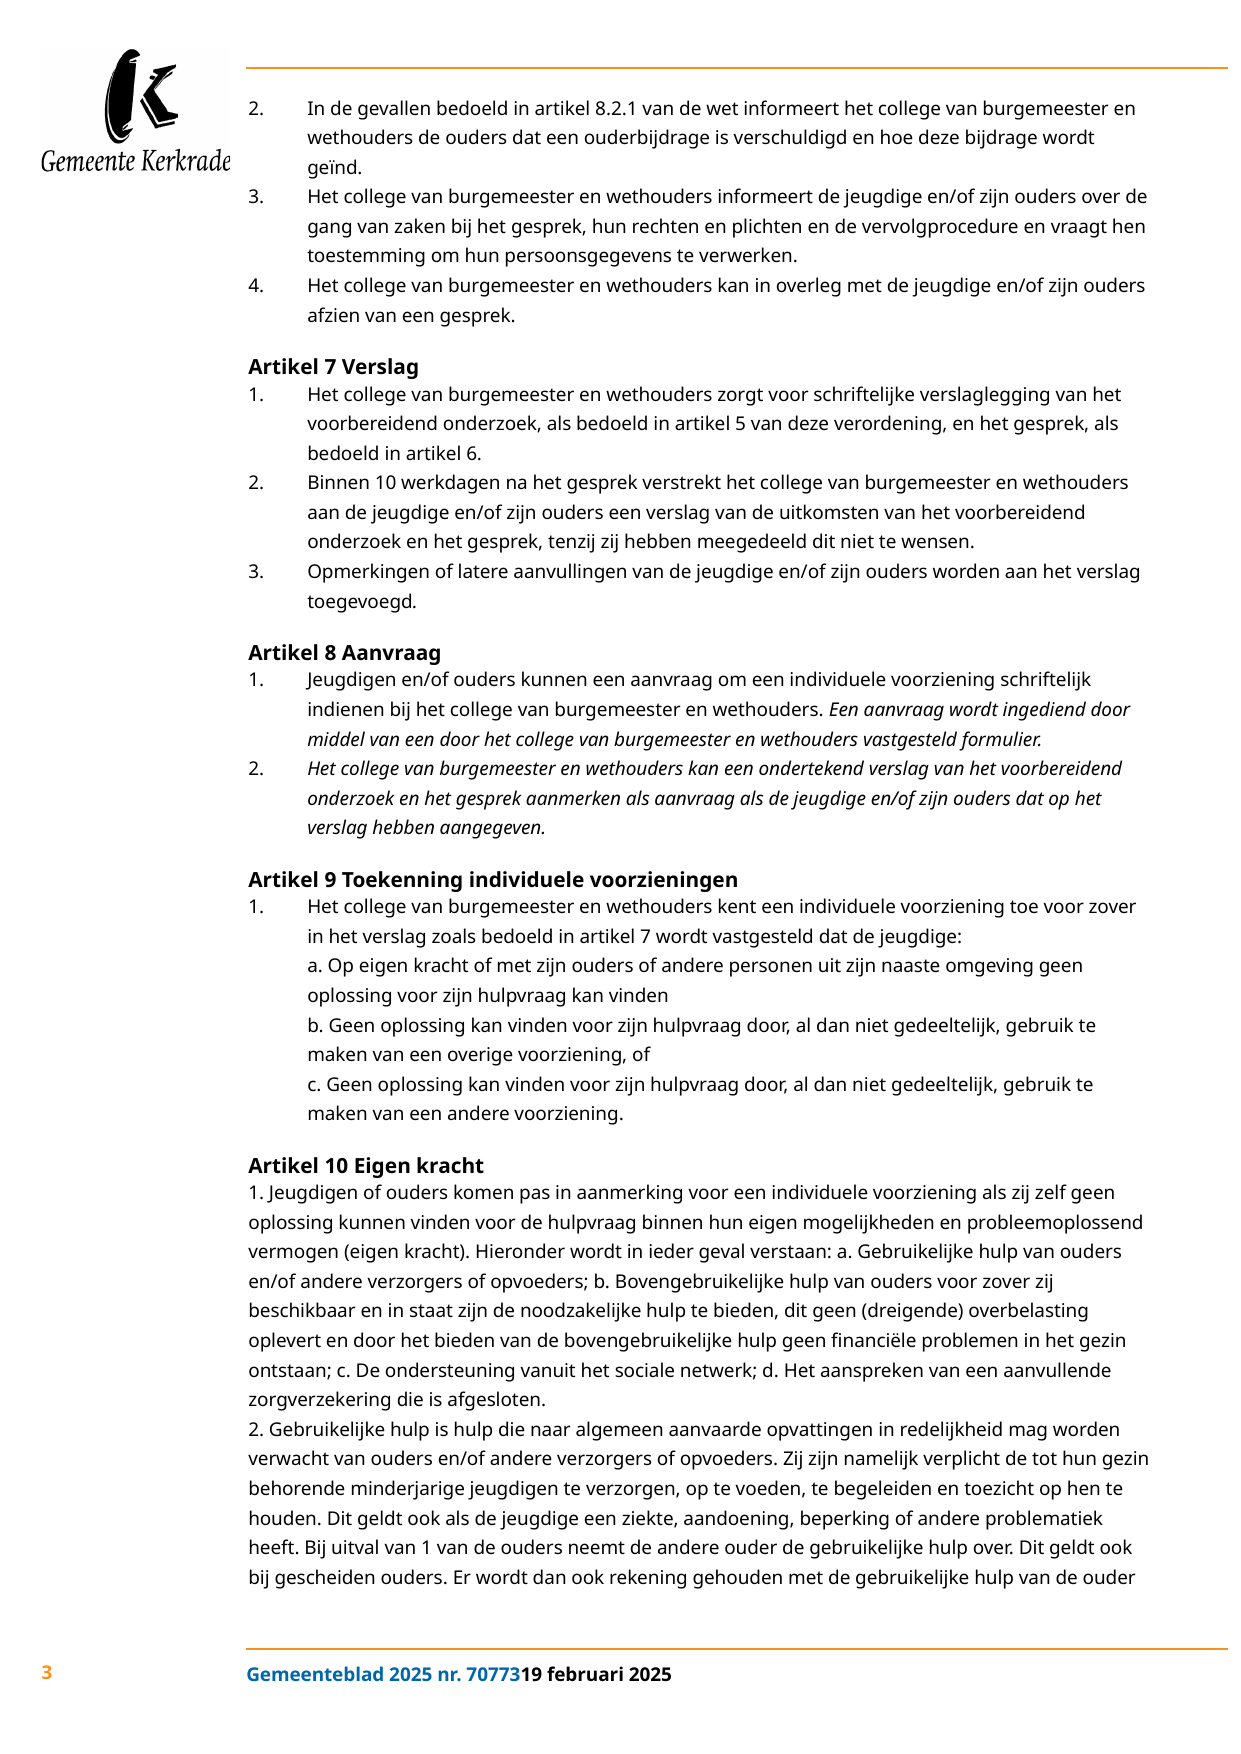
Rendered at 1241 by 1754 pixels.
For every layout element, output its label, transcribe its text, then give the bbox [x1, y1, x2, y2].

text Artikel 8 Aanvraag [248, 638, 1152, 667]
list Het college van burgemeester en wethouders informeert de jeugdige en/of zijn ouders over de gang van zaken bij het gesprek, hun rechten en plichten en de vervolgprocedure en vraagt hen toestemming om hun persoonsgegevens te verwerken. [248, 183, 1152, 268]
text Artikel 9 Toekenning individuele voorzieningen [248, 865, 1152, 893]
text Artikel 10 Eigen kracht [248, 1151, 1152, 1179]
list Het college van burgemeester en wethouders zorgt voor schriftelijke verslaglegging van het voorbereidend onderzoek, als bedoeld in artikel 5 van deze verordening, en het gesprek, als bedoeld in artikel 6. [248, 381, 1152, 466]
list c. Geen oplossing kan vinden voor zijn hulpvraag door, al dan niet gedeeltelijk, gebruik te maken van een andere voorziening. [248, 1071, 1152, 1126]
list Binnen 10 werkdagen na het gesprek verstrekt het college van burgemeester en wethouders aan de jeugdige en/of zijn ouders een verslag van de uitkomsten van het voorbereidend onderzoek en het gesprek, tenzij zij hebben meegedeeld dit niet te wensen. [248, 469, 1152, 554]
list In de gevallen bedoeld in artikel 8.2.1 van de wet informeert het college van burgemeester en wethouders de ouders dat een ouderbijdrage is verschuldigd en hoe deze bijdrage wordt geïnd. [248, 95, 1152, 180]
text Artikel 7 Verslag [248, 352, 1152, 381]
list Jeugdigen en/of ouders kunnen een aanvraag om een individuele voorziening schriftelijk indienen bij het college van burgemeester en wethouders. Een aanvraag wordt ingediend door middel van een door het college van burgemeester en wethouders vastgesteld formulier. [248, 667, 1152, 752]
list b. Geen oplossing kan vinden voor zijn hulpvraag door, al dan niet gedeeltelijk, gebruik te maken van een overige voorziening, of [248, 1012, 1152, 1067]
picture [41, 47, 231, 172]
list Opmerkingen of latere aanvullingen van de jeugdige en/of zijn ouders worden aan het verslag toegevoegd. [248, 558, 1152, 613]
list a. Op eigen kracht of met zijn ouders of andere personen uit zijn naaste omgeving geen oplossing voor zijn hulpvraag kan vinden [248, 953, 1152, 1008]
text 2. Gebruikelijke hulp is hulp die naar algemeen aanvaarde opvattingen in redelijkheid mag worden verwacht van ouders en/of andere verzorgers of opvoeders. Zij zijn namelijk verplicht de tot hun gezin behorende minderjarige jeugdigen te verzorgen, op te voeden, te begeleiden en toezicht op hen te houden. Dit geldt ook als de jeugdige een ziekte, aandoening, beperking of andere problematiek heeft. Bij uitval van 1 van de ouders neemt de andere ouder de gebruikelijke hulp over. Dit geldt ook bij gescheiden ouders. Er wordt dan ook rekening gehouden met de gebruikelijke hulp van de ouder [248, 1416, 1152, 1590]
text 1. Jeugdigen of ouders komen pas in aanmerking voor een individuele voorziening als zij zelf geen oplossing kunnen vinden voor de hulpvraag binnen hun eigen mogelijkheden en probleemoplossend vermogen (eigen kracht). Hieronder wordt in ieder geval verstaan: a. Gebruikelijke hulp van ouders en/of andere verzorgers of opvoeders; b. Bovengebruikelijke hulp van ouders voor zover zij beschikbaar en in staat zijn de noodzakelijke hulp te bieden, dit geen (dreigende) overbelasting oplevert en door het bieden van de bovengebruikelijke hulp geen financiële problemen in het gezin ontstaan; c. De ondersteuning vanuit het sociale netwerk; d. Het aanspreken van een aanvullende zorgverzekering die is afgesloten. [248, 1179, 1152, 1412]
list Het college van burgemeester en wethouders kan een ondertekend verslag van het voorbereidend onderzoek en het gesprek aanmerken als aanvraag als de jeugdige en/of zijn ouders dat op het verslag hebben aangegeven. [248, 755, 1152, 840]
list Het college van burgemeester en wethouders kan in overleg met de jeugdige en/of zijn ouders afzien van een gesprek. [248, 272, 1152, 328]
list Het college van burgemeester en wethouders kent een individuele voorziening toe voor zover in het verslag zoals bedoeld in artikel 7 wordt vastgesteld dat de jeugdige: [248, 893, 1152, 949]
